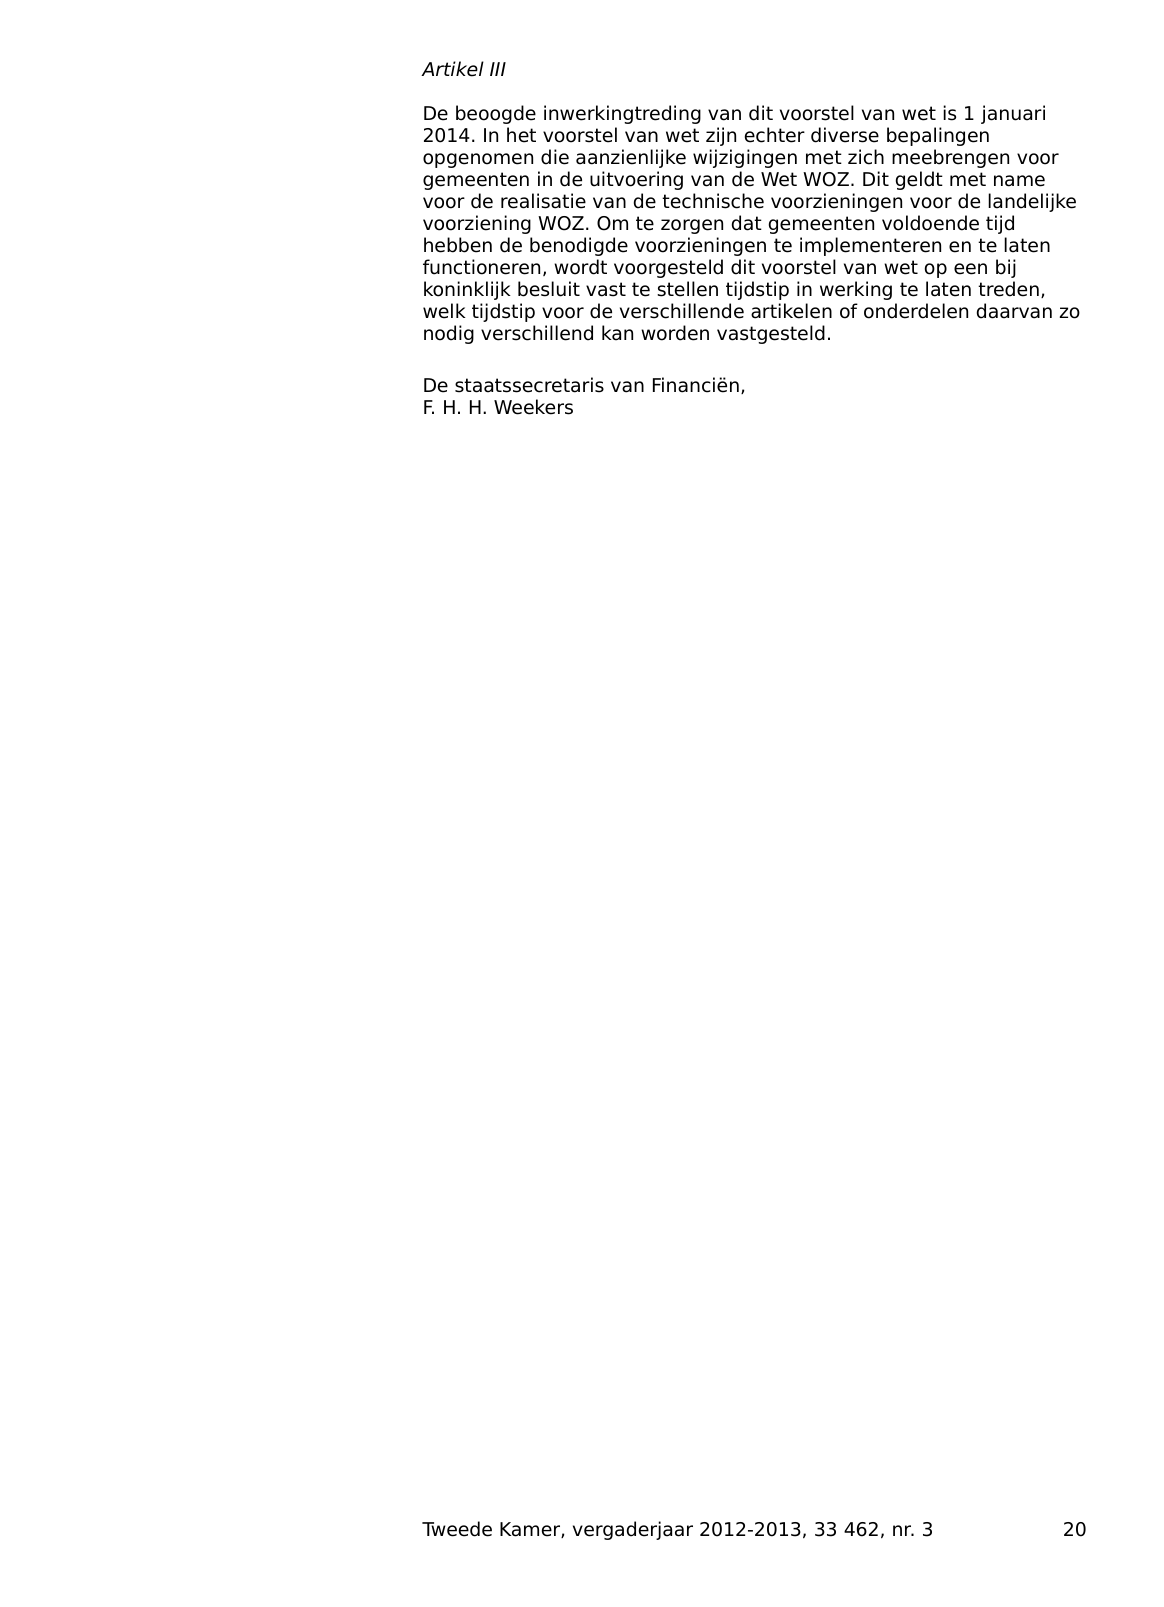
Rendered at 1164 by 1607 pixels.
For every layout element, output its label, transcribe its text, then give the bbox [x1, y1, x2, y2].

text De staatssecretaris van Financiën, F. H. H. Weekers [422, 375, 1087, 419]
subtitle Artikel III [422, 59, 1087, 81]
text De beoogde inwerkingtreding van dit voorstel van wet is 1 januari 2014. In het voorstel van wet zijn echter diverse bepalingen opgenomen die aanzienlijke wijzigingen met zich meebrengen voor gemeenten in de uitvoering van de Wet WOZ. Dit geldt met name voor de realisatie van de technische voorzieningen voor de landelijke voorziening WOZ. Om te zorgen dat gemeenten voldoende tijd hebben de benodigde voorzieningen te implementeren en te laten functioneren, wordt voorgesteld dit voorstel van wet op een bij koninklijk besluit vast te stellen tijdstip in werking te laten treden, welk tijdstip voor de verschillende artikelen of onderdelen daarvan zo nodig verschillend kan worden vastgesteld. [422, 103, 1087, 345]
